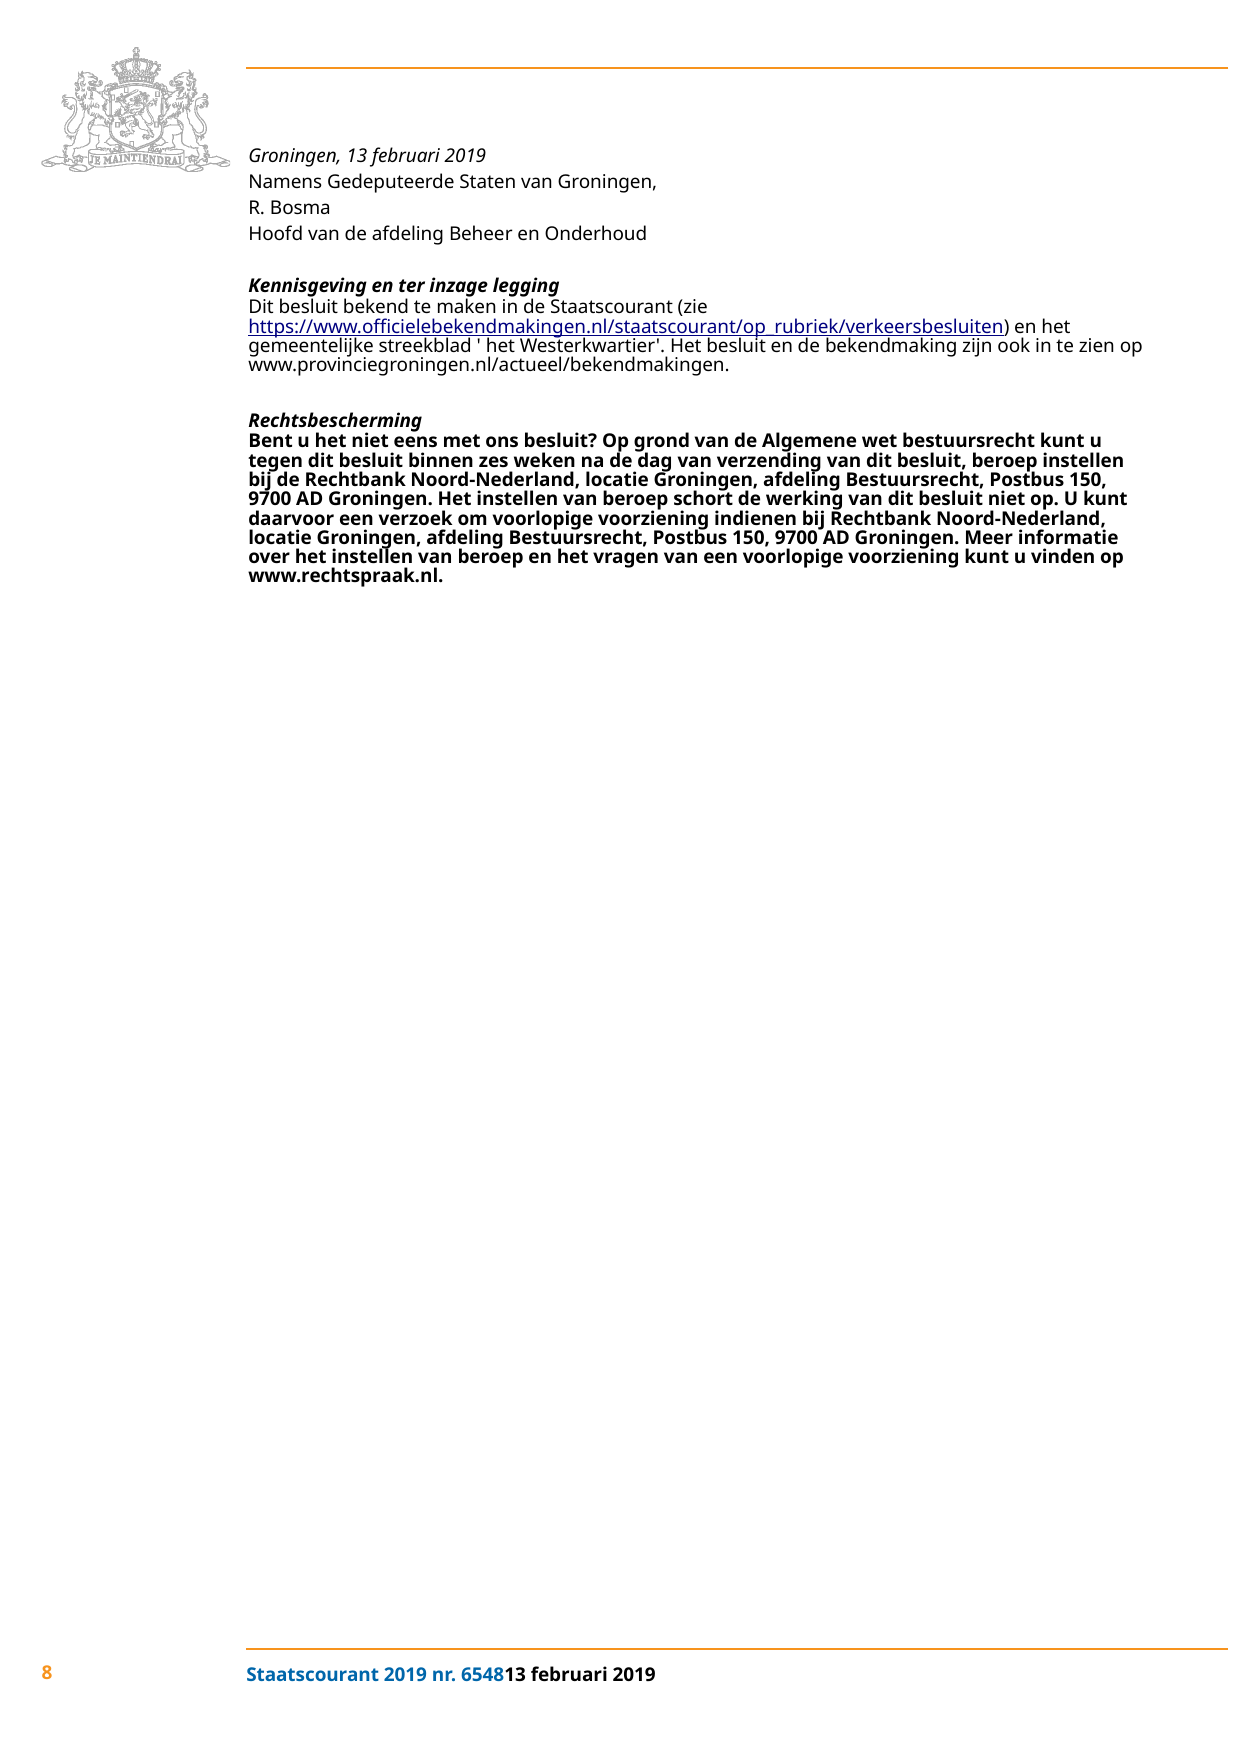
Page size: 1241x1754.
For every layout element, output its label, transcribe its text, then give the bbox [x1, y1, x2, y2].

text Kennisgeving en ter inzage legging [248, 273, 1152, 298]
text Rechtsbescherming [248, 407, 1152, 432]
text Groningen, 13 februari 2019 [248, 143, 1152, 168]
text R. Bosma [248, 194, 1152, 220]
text Bent u het niet eens met ons besluit? Op grond van de Algemene wet bestuursrecht kunt u tegen dit besluit binnen zes weken na de dag van verzending van dit besluit, beroep instellen bij de Rechtbank Noord-Nederland, locatie Groningen, afdeling Bestuursrecht, Postbus 150, 9700 AD Groningen. Het instellen van beroep schort de werking van dit besluit niet op. U kunt daarvoor een verzoek om voorlopige voorziening indienen bij Rechtbank Noord-Nederland, locatie Groningen, afdeling Bestuursrecht, Postbus 150, 9700 AD Groningen. Meer informatie over het instellen van beroep en het vragen van een voorlopige voorziening kunt u vinden op www.rechtspraak.nl. [248, 432, 1152, 587]
text Hoofd van de afdeling Beheer en Onderhoud [248, 220, 1152, 246]
text Namens Gedeputeerde Staten van Groningen, [248, 168, 1152, 194]
text Dit besluit bekend te maken in de Staatscourant (zie https://www.officielebekendmakingen.nl/staatscourant/op_rubriek/verkeersbesluiten) en het gemeentelijke streekblad ' het Westerkwartier'. Het besluit en de bekendmaking zijn ook in te zien op www.provinciegroningen.nl/actueel/bekendmakingen. [248, 298, 1152, 376]
picture [41, 47, 231, 172]
